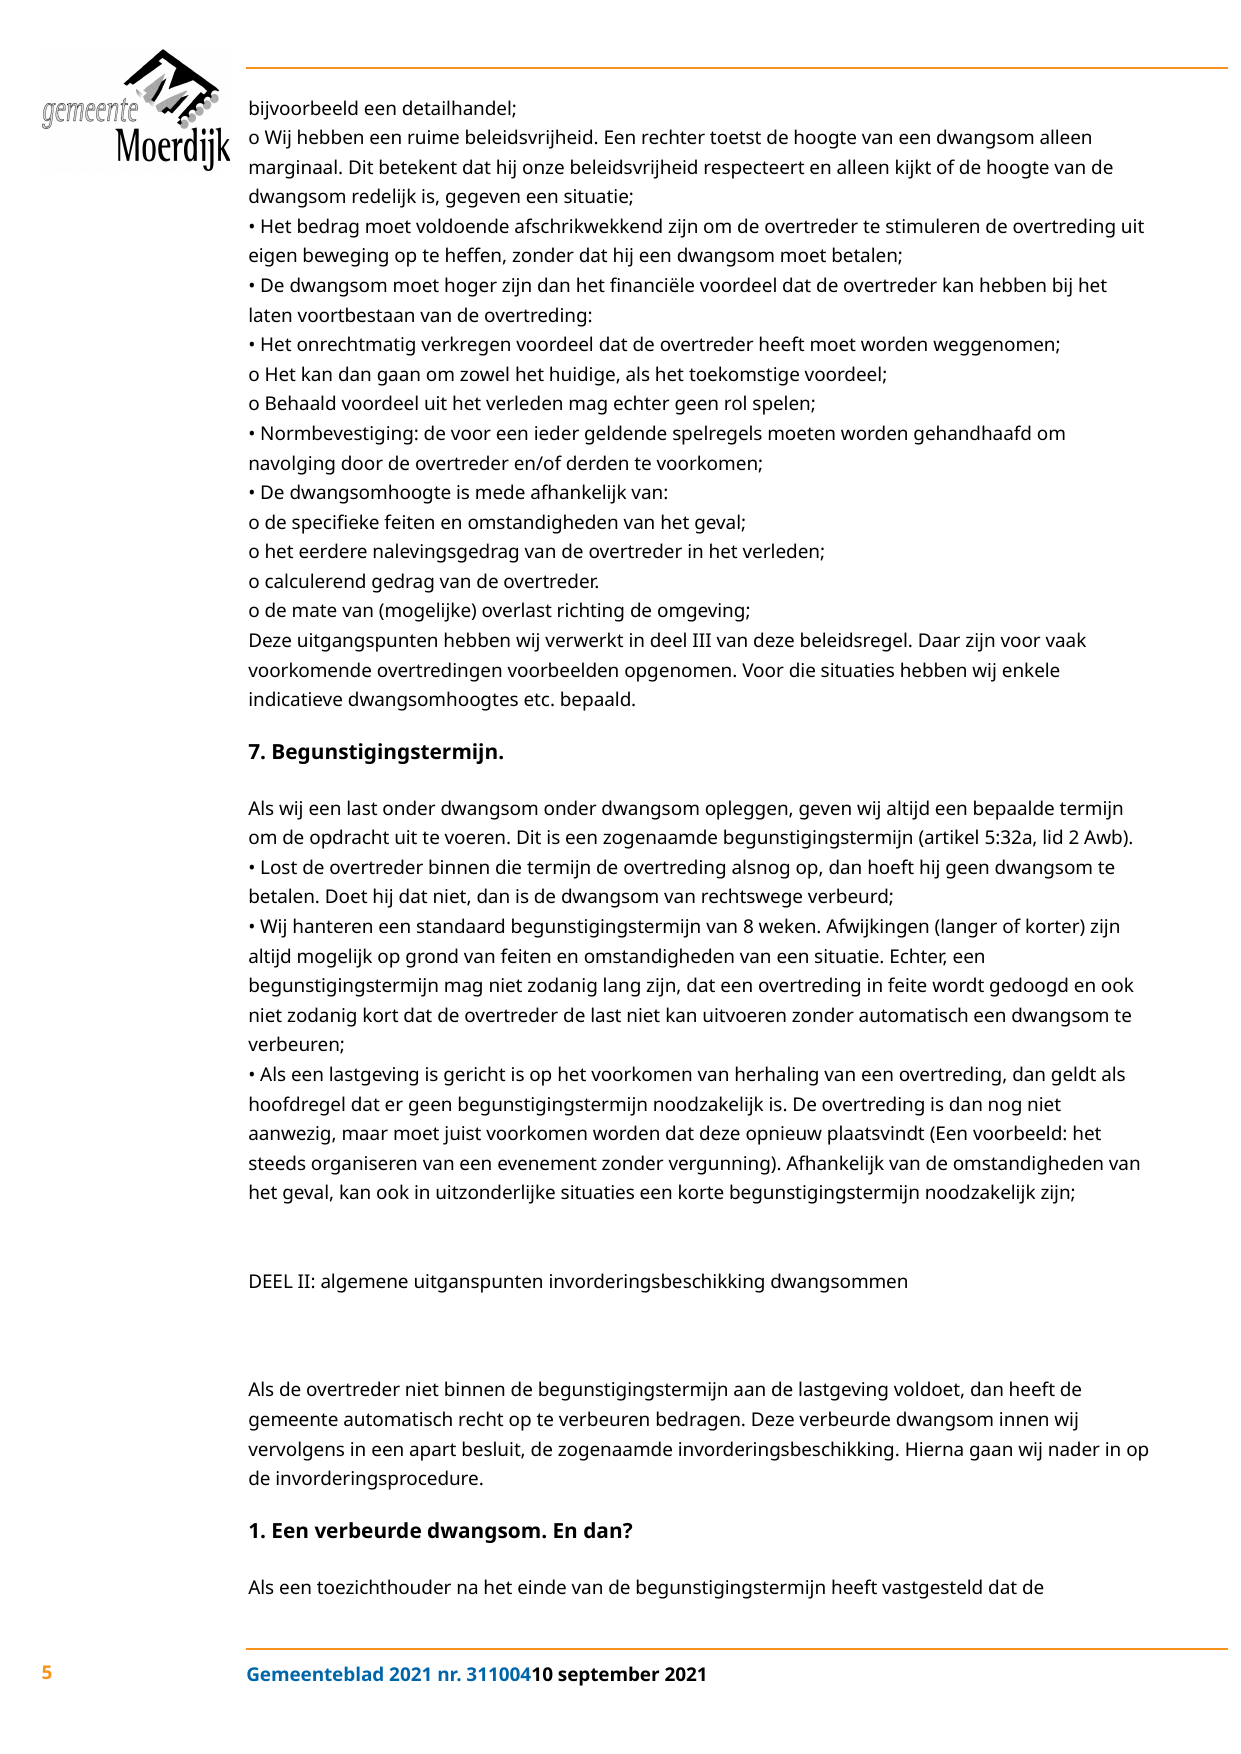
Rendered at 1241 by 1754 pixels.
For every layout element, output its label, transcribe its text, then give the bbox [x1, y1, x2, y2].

text o het eerdere nalevingsgedrag van de overtreder in het verleden; [248, 538, 1152, 564]
picture [41, 47, 231, 172]
text bijvoorbeeld een detailhandel; [248, 95, 1152, 121]
text o de mate van (mogelijke) overlast richting de omgeving; [248, 598, 1152, 623]
text • De dwangsom moet hoger zijn dan het financiële voordeel dat de overtreder kan hebben bij het laten voortbestaan van de overtreding: [248, 272, 1152, 328]
text o calculerend gedrag van de overtreder. [248, 568, 1152, 594]
text Als wij een last onder dwangsom onder dwangsom opleggen, geven wij altijd een bepaalde termijn om de opdracht uit te voeren. Dit is een zogenaamde begunstigingstermijn (artikel 5:32a, lid 2 Awb). [248, 795, 1152, 850]
text o Behaald voordeel uit het verleden mag echter geen rol spelen; [248, 391, 1152, 416]
text DEEL II: algemene uitganspunten invorderingsbeschikking dwangsommen [248, 1268, 1152, 1294]
text • Het bedrag moet voldoende afschrikwekkend zijn om de overtreder te stimuleren de overtreding uit eigen beweging op te heffen, zonder dat hij een dwangsom moet betalen; [248, 213, 1152, 268]
text o de specifieke feiten en omstandigheden van het geval; [248, 509, 1152, 535]
text o Wij hebben een ruime beleidsvrijheid. Een rechter toetst de hoogte van een dwangsom alleen marginaal. Dit betekent dat hij onze beleidsvrijheid respecteert en alleen kijkt of de hoogte van de dwangsom redelijk is, gegeven een situatie; [248, 124, 1152, 209]
text 1. Een verbeurde dwangsom. En dan? [248, 1516, 1152, 1544]
text • Normbevestiging: de voor een ieder geldende spelregels moeten worden gehandhaafd om navolging door de overtreder en/of derden te voorkomen; [248, 420, 1152, 476]
text Als een toezichthouder na het einde van de begunstigingstermijn heeft vastgesteld dat de [248, 1574, 1152, 1599]
text Als de overtreder niet binnen de begunstigingstermijn aan de lastgeving voldoet, dan heeft de gemeente automatisch recht op te verbeuren bedragen. Deze verbeurde dwangsom innen wij vervolgens in een apart besluit, de zogenaamde invorderingsbeschikking. Hierna gaan wij nader in op de invorderingsprocedure. [248, 1377, 1152, 1491]
text o Het kan dan gaan om zowel het huidige, als het toekomstige voordeel; [248, 361, 1152, 387]
text Deze uitgangspunten hebben wij verwerkt in deel III van deze beleidsregel. Daar zijn voor vaak voorkomende overtredingen voorbeelden opgenomen. Voor die situaties hebben wij enkele indicatieve dwangsomhoogtes etc. bepaald. [248, 627, 1152, 712]
text • Als een lastgeving is gericht is op het voorkomen van herhaling van een overtreding, dan geldt als hoofdregel dat er geen begunstigingstermijn noodzakelijk is. De overtreding is dan nog niet aanwezig, maar moet juist voorkomen worden dat deze opnieuw plaatsvindt (Een voorbeeld: het steeds organiseren van een evenement zonder vergunning). Afhankelijk van de omstandigheden van het geval, kan ook in uitzonderlijke situaties een korte begunstigingstermijn noodzakelijk zijn; [248, 1061, 1152, 1205]
text • Lost de overtreder binnen die termijn de overtreding alsnog op, dan hoeft hij geen dwangsom te betalen. Doet hij dat niet, dan is de dwangsom van rechtswege verbeurd; [248, 854, 1152, 909]
text 7. Begunstigingstermijn. [248, 737, 1152, 765]
text • Het onrechtmatig verkregen voordeel dat de overtreder heeft moet worden weggenomen; [248, 331, 1152, 357]
text • Wij hanteren een standaard begunstigingstermijn van 8 weken. Afwijkingen (langer of korter) zijn altijd mogelijk op grond van feiten en omstandigheden van een situatie. Echter, een begunstigingstermijn mag niet zodanig lang zijn, dat een overtreding in feite wordt gedoogd en ook niet zodanig kort dat de overtreder de last niet kan uitvoeren zonder automatisch een dwangsom te verbeuren; [248, 913, 1152, 1057]
text • De dwangsomhoogte is mede afhankelijk van: [248, 479, 1152, 505]
